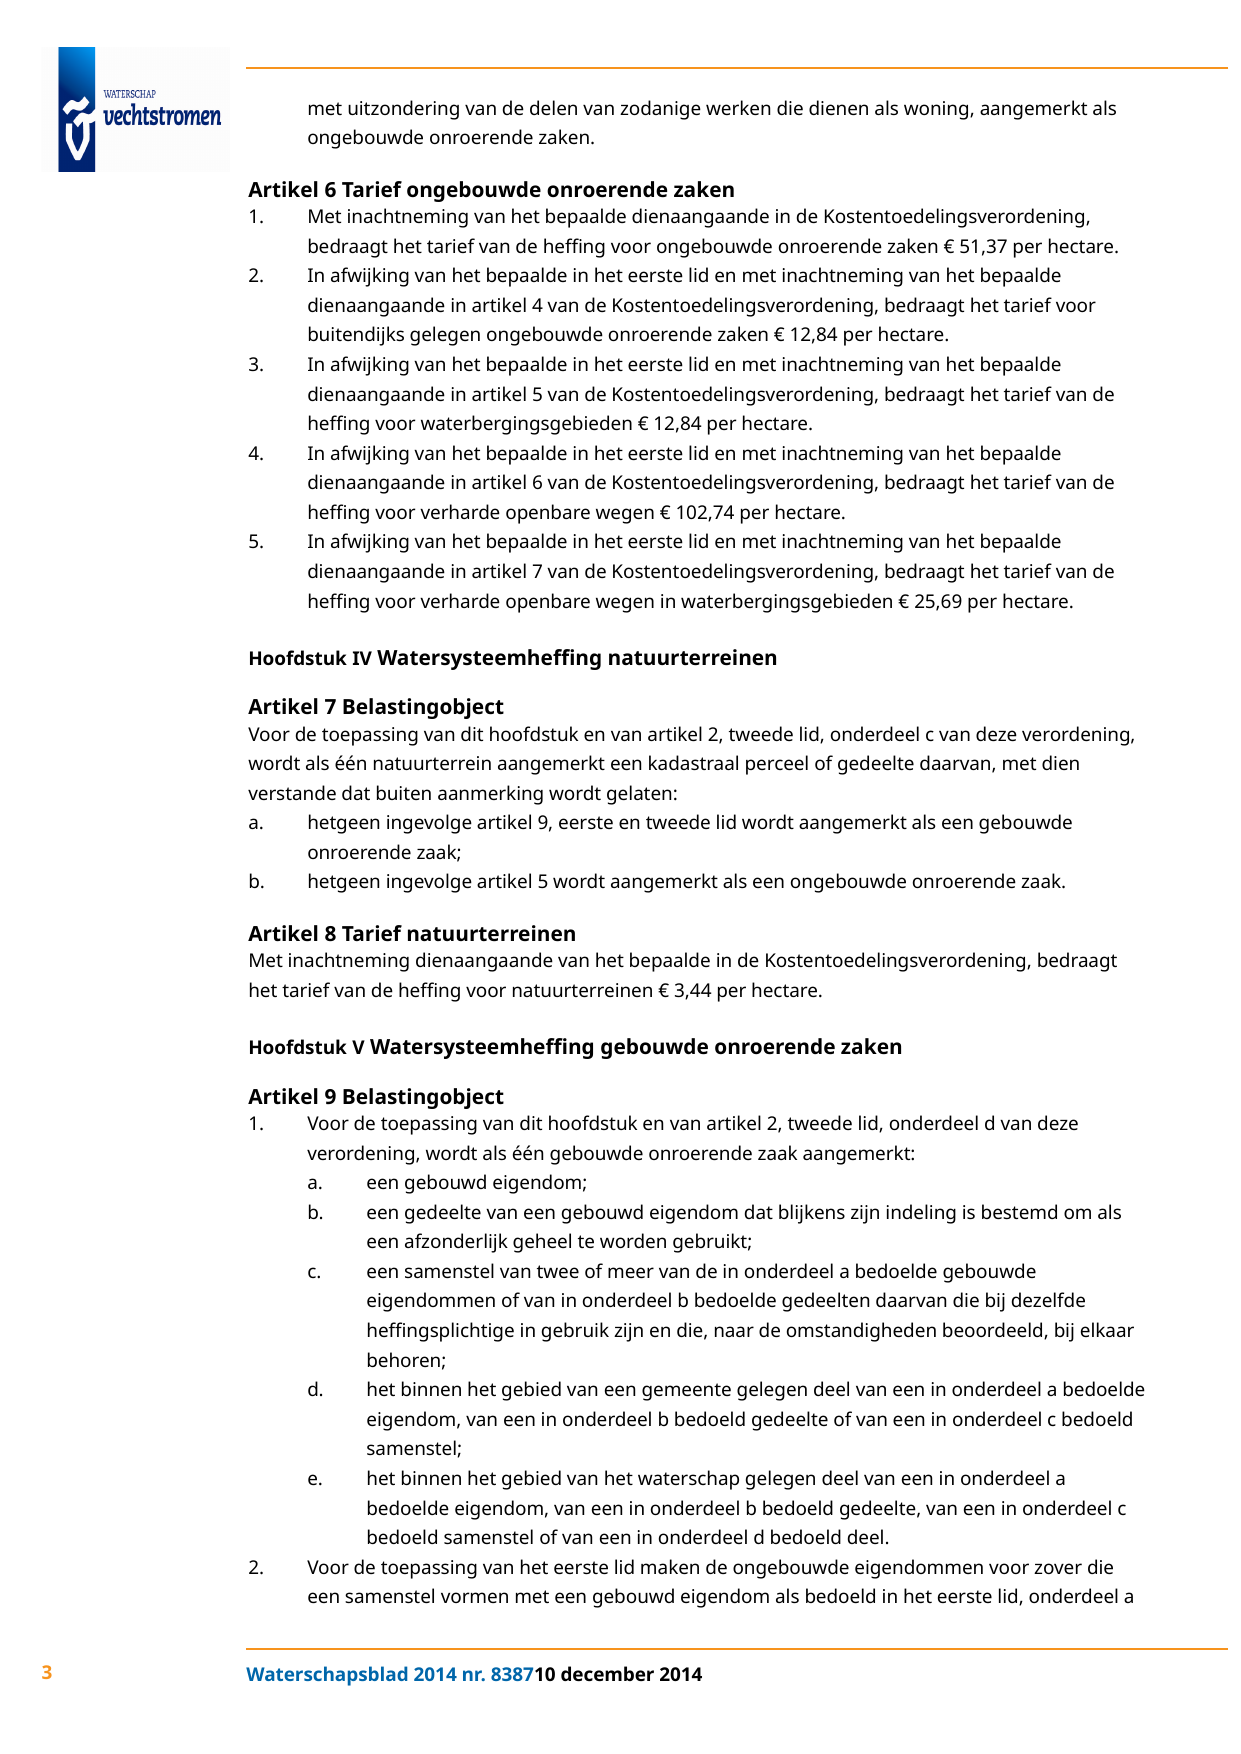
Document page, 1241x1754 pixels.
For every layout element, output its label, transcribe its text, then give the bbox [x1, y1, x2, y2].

list In afwijking van het bepaalde in het eerste lid en met inachtneming van het bepaalde dienaangaande in artikel 5 van de Kostentoedelingsverordening, bedraagt het tarief van de heffing voor waterbergingsgebieden € 12,84 per hectare. [248, 351, 1152, 436]
picture [41, 47, 231, 172]
list Voor de toepassing van het eerste lid maken de ongebouwde eigendommen voor zover die een samenstel vormen met een gebouwd eigendom als bedoeld in het eerste lid, onderdeel a [248, 1554, 1152, 1609]
list een samenstel van twee of meer van de in onderdeel a bedoelde gebouwde eigendommen of van in onderdeel b bedoelde gedeelten daarvan die bij dezelfde heffingsplichtige in gebruik zijn en die, naar de omstandigheden beoordeeld, bij elkaar behoren; [307, 1258, 1152, 1373]
list Voor de toepassing van dit hoofdstuk en van artikel 2, tweede lid, onderdeel d van deze verordening, wordt als één gebouwde onroerende zaak aangemerkt: [248, 1110, 1152, 1166]
text Artikel 6 Tarief ongebouwde onroerende zaken [248, 175, 1152, 203]
text Hoofdstuk IV Watersysteemheffing natuurterreinen [248, 643, 1152, 672]
list het binnen het gebied van een gemeente gelegen deel van een in onderdeel a bedoelde eigendom, van een in onderdeel b bedoeld gedeelte of van een in onderdeel c bedoeld samenstel; [307, 1376, 1152, 1461]
list het binnen het gebied van het waterschap gelegen deel van een in onderdeel a bedoelde eigendom, van een in onderdeel b bedoeld gedeelte, van een in onderdeel c bedoeld samenstel of van een in onderdeel d bedoeld deel. [307, 1465, 1152, 1550]
list In afwijking van het bepaalde in het eerste lid en met inachtneming van het bepaalde dienaangaande in artikel 6 van de Kostentoedelingsverordening, bedraagt het tarief van de heffing voor verharde openbare wegen € 102,74 per hectare. [248, 440, 1152, 525]
text Voor de toepassing van dit hoofdstuk en van artikel 2, tweede lid, onderdeel c van deze verordening, wordt als één natuurterrein aangemerkt een kadastraal perceel of gedeelte daarvan, met dien verstande dat buiten aanmerking wordt gelaten: [248, 721, 1152, 806]
list een gedeelte van een gebouwd eigendom dat blijkens zijn indeling is bestemd om als een afzonderlijk geheel te worden gebruikt; [307, 1199, 1152, 1254]
text Artikel 7 Belastingobject [248, 692, 1152, 721]
list In afwijking van het bepaalde in het eerste lid en met inachtneming van het bepaalde dienaangaande in artikel 4 van de Kostentoedelingsverordening, bedraagt het tarief voor buitendijks gelegen ongebouwde onroerende zaken € 12,84 per hectare. [248, 262, 1152, 347]
text Met inachtneming dienaangaande van het bepaalde in de Kostentoedelingsverordening, bedraagt het tarief van de heffing voor natuurterreinen € 3,44 per hectare. [248, 948, 1152, 1003]
text Hoofdstuk V Watersysteemheffing gebouwde onroerende zaken [248, 1032, 1152, 1061]
list met uitzondering van de delen van zodanige werken die dienen als woning, aangemerkt als ongebouwde onroerende zaken. [248, 95, 1152, 150]
list In afwijking van het bepaalde in het eerste lid en met inachtneming van het bepaalde dienaangaande in artikel 7 van de Kostentoedelingsverordening, bedraagt het tarief van de heffing voor verharde openbare wegen in waterbergingsgebieden € 25,69 per hectare. [248, 529, 1152, 613]
text Artikel 8 Tarief natuurterreinen [248, 919, 1152, 948]
text Artikel 9 Belastingobject [248, 1082, 1152, 1110]
list een gebouwd eigendom; [307, 1169, 1152, 1195]
list hetgeen ingevolge artikel 5 wordt aangemerkt als een ongebouwde onroerende zaak. [248, 869, 1152, 894]
list hetgeen ingevolge artikel 9, eerste en tweede lid wordt aangemerkt als een gebouwde onroerende zaak; [248, 809, 1152, 865]
list Met inachtneming van het bepaalde dienaangaande in de Kostentoedelingsverordening, bedraagt het tarief van de heffing voor ongebouwde onroerende zaken € 51,37 per hectare. [248, 203, 1152, 258]
